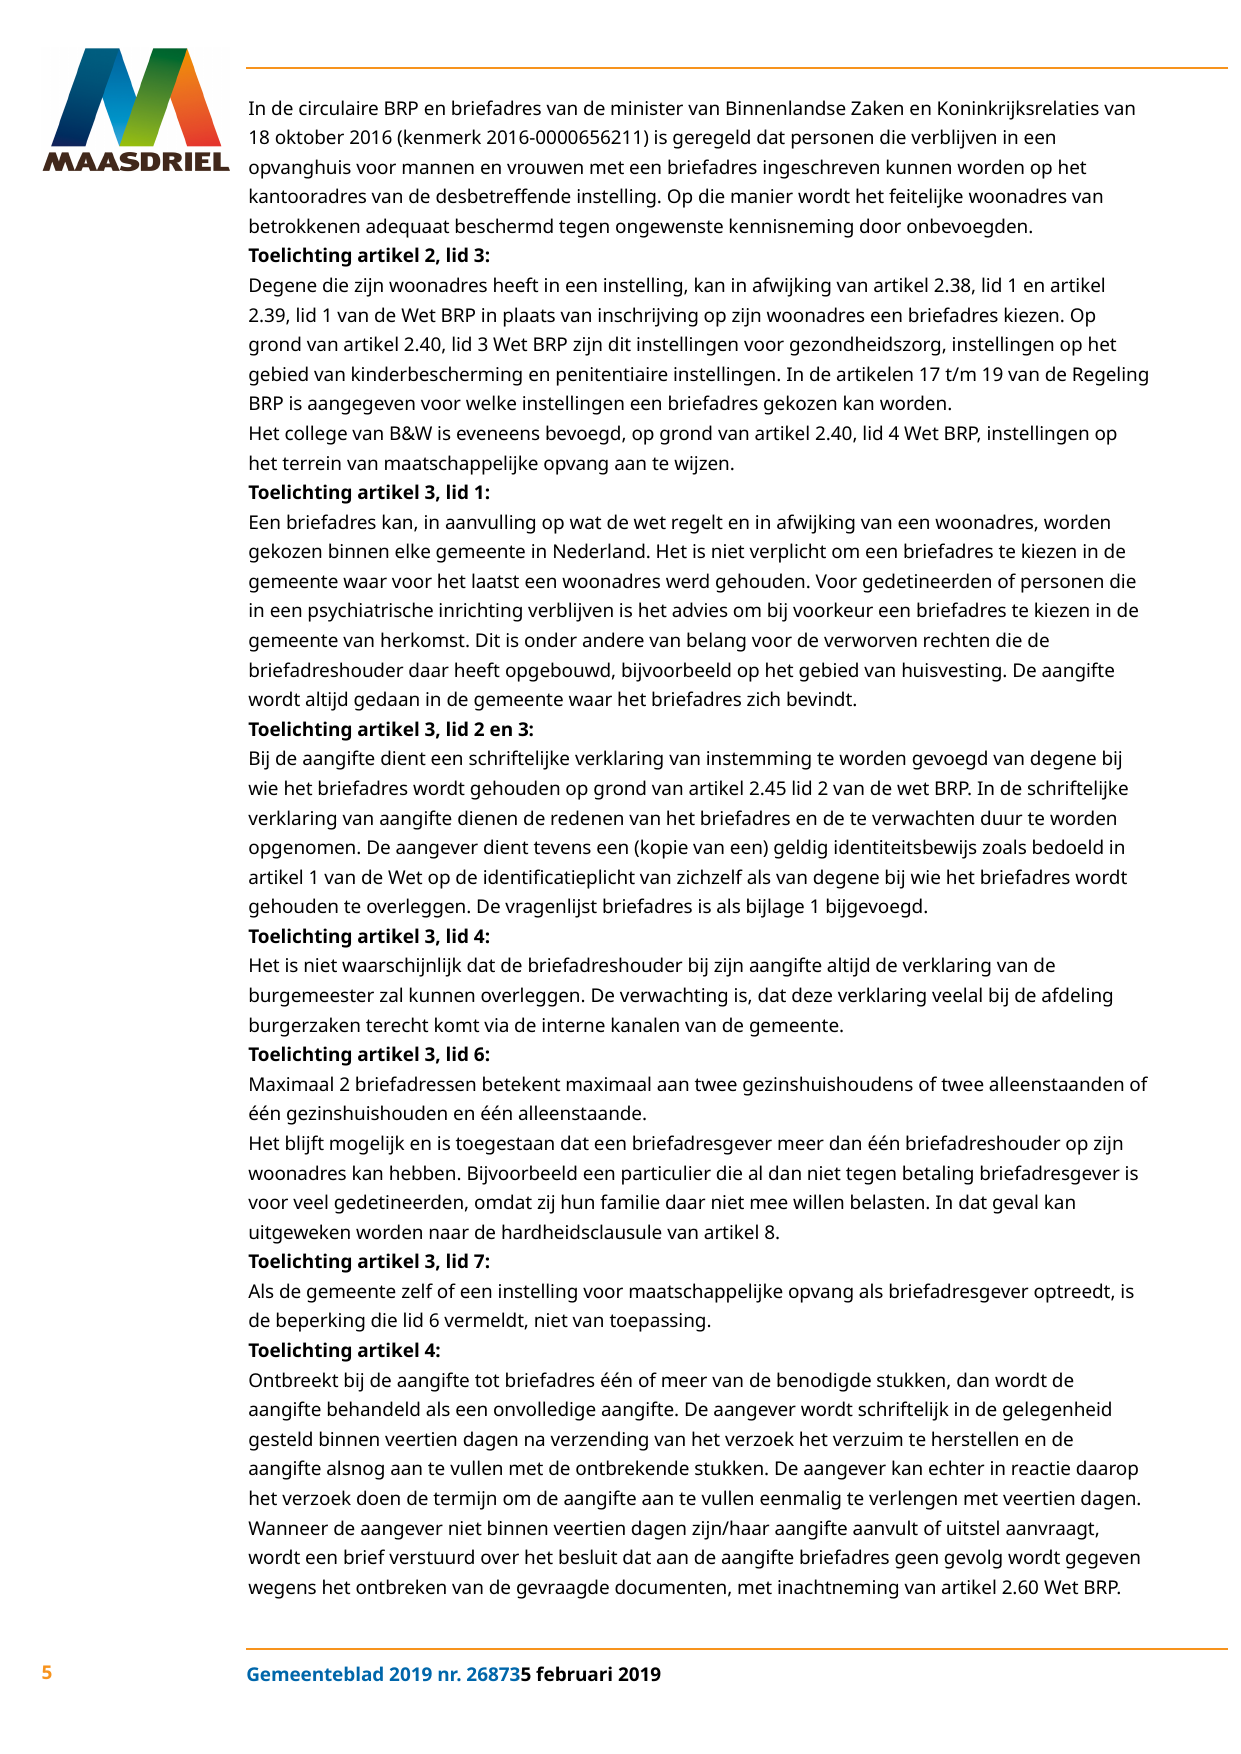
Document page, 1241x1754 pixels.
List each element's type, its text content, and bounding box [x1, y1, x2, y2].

text Een briefadres kan, in aanvulling op wat de wet regelt en in afwijking van een woonadres, worden gekozen binnen elke gemeente in Nederland. Het is niet verplicht om een briefadres te kiezen in de gemeente waar voor het laatst een woonadres werd gehouden. Voor gedetineerden of personen die in een psychiatrische inrichting verblijven is het advies om bij voorkeur een briefadres te kiezen in de gemeente van herkomst. Dit is onder andere van belang voor de verworven rechten die de briefadreshouder daar heeft opgebouwd, bijvoorbeeld op het gebied van huisvesting. De aangifte wordt altijd gedaan in de gemeente waar het briefadres zich bevindt. [248, 509, 1152, 712]
text Bij de aangifte dient een schriftelijke verklaring van instemming te worden gevoegd van degene bij wie het briefadres wordt gehouden op grond van artikel 2.45 lid 2 van de wet BRP. In de schriftelijke verklaring van aangifte dienen de redenen van het briefadres en de te verwachten duur te worden opgenomen. De aangever dient tevens een (kopie van een) geldig identiteitsbewijs zoals bedoeld in artikel 1 van de Wet op de identificatieplicht van zichzelf als van degene bij wie het briefadres wordt gehouden te overleggen. De vragenlijst briefadres is als bijlage 1 bijgevoegd. [248, 746, 1152, 919]
text Toelichting artikel 3, lid 6: [248, 1041, 1152, 1067]
text Als de gemeente zelf of een instelling voor maatschappelijke opvang als briefadresgever optreedt, is de beperking die lid 6 vermeldt, niet van toepassing. [248, 1278, 1152, 1333]
text Degene die zijn woonadres heeft in een instelling, kan in afwijking van artikel 2.38, lid 1 en artikel 2.39, lid 1 van de Wet BRP in plaats van inschrijving op zijn woonadres een briefadres kiezen. Op grond van artikel 2.40, lid 3 Wet BRP zijn dit instellingen voor gezondheidszorg, instellingen op het gebied van kinderbescherming en penitentiaire instellingen. In de artikelen 17 t/m 19 van de Regeling BRP is aangegeven voor welke instellingen een briefadres gekozen kan worden. [248, 272, 1152, 416]
picture [41, 47, 231, 172]
text Wanneer de aangever niet binnen veertien dagen zijn/haar aangifte aanvult of uitstel aanvraagt, wordt een brief verstuurd over het besluit dat aan de aangifte briefadres geen gevolg wordt gegeven wegens het ontbreken van de gevraagde documenten, met inachtneming van artikel 2.60 Wet BRP. [248, 1515, 1152, 1600]
text Maximaal 2 briefadressen betekent maximaal aan twee gezinshuishoudens of twee alleenstaanden of één gezinshuishouden en één alleenstaande. [248, 1071, 1152, 1126]
text Het college van B&W is eveneens bevoegd, op grond van artikel 2.40, lid 4 Wet BRP, instellingen op het terrein van maatschappelijke opvang aan te wijzen. [248, 420, 1152, 476]
text Toelichting artikel 3, lid 4: [248, 923, 1152, 949]
text Toelichting artikel 3, lid 2 en 3: [248, 716, 1152, 742]
text Ontbreekt bij de aangifte tot briefadres één of meer van de benodigde stukken, dan wordt de aangifte behandeld als een onvolledige aangifte. De aangever wordt schriftelijk in de gelegenheid gesteld binnen veertien dagen na verzending van het verzoek het verzuim te herstellen en de aangifte alsnog aan te vullen met de ontbrekende stukken. De aangever kan echter in reactie daarop het verzoek doen de termijn om de aangifte aan te vullen eenmalig te verlengen met veertien dagen. [248, 1367, 1152, 1511]
text Het blijft mogelijk en is toegestaan dat een briefadresgever meer dan één briefadreshouder op zijn woonadres kan hebben. Bijvoorbeeld een particulier die al dan niet tegen betaling briefadresgever is voor veel gedetineerden, omdat zij hun familie daar niet mee willen belasten. In dat geval kan uitgeweken worden naar de hardheidsclausule van artikel 8. [248, 1130, 1152, 1245]
text Toelichting artikel 3, lid 7: [248, 1248, 1152, 1274]
text In de circulaire BRP en briefadres van de minister van Binnenlandse Zaken en Koninkrijksrelaties van 18 oktober 2016 (kenmerk 2016-0000656211) is geregeld dat personen die verblijven in een opvanghuis voor mannen en vrouwen met een briefadres ingeschreven kunnen worden op het kantooradres van de desbetreffende instelling. Op die manier wordt het feitelijke woonadres van betrokkenen adequaat beschermd tegen ongewenste kennisneming door onbevoegden. [248, 95, 1152, 239]
text Toelichting artikel 3, lid 1: [248, 479, 1152, 505]
text Toelichting artikel 2, lid 3: [248, 243, 1152, 268]
text Toelichting artikel 4: [248, 1337, 1152, 1363]
text Het is niet waarschijnlijk dat de briefadreshouder bij zijn aangifte altijd de verklaring van de burgemeester zal kunnen overleggen. De verwachting is, dat deze verklaring veelal bij de afdeling burgerzaken terecht komt via de interne kanalen van de gemeente. [248, 953, 1152, 1038]
